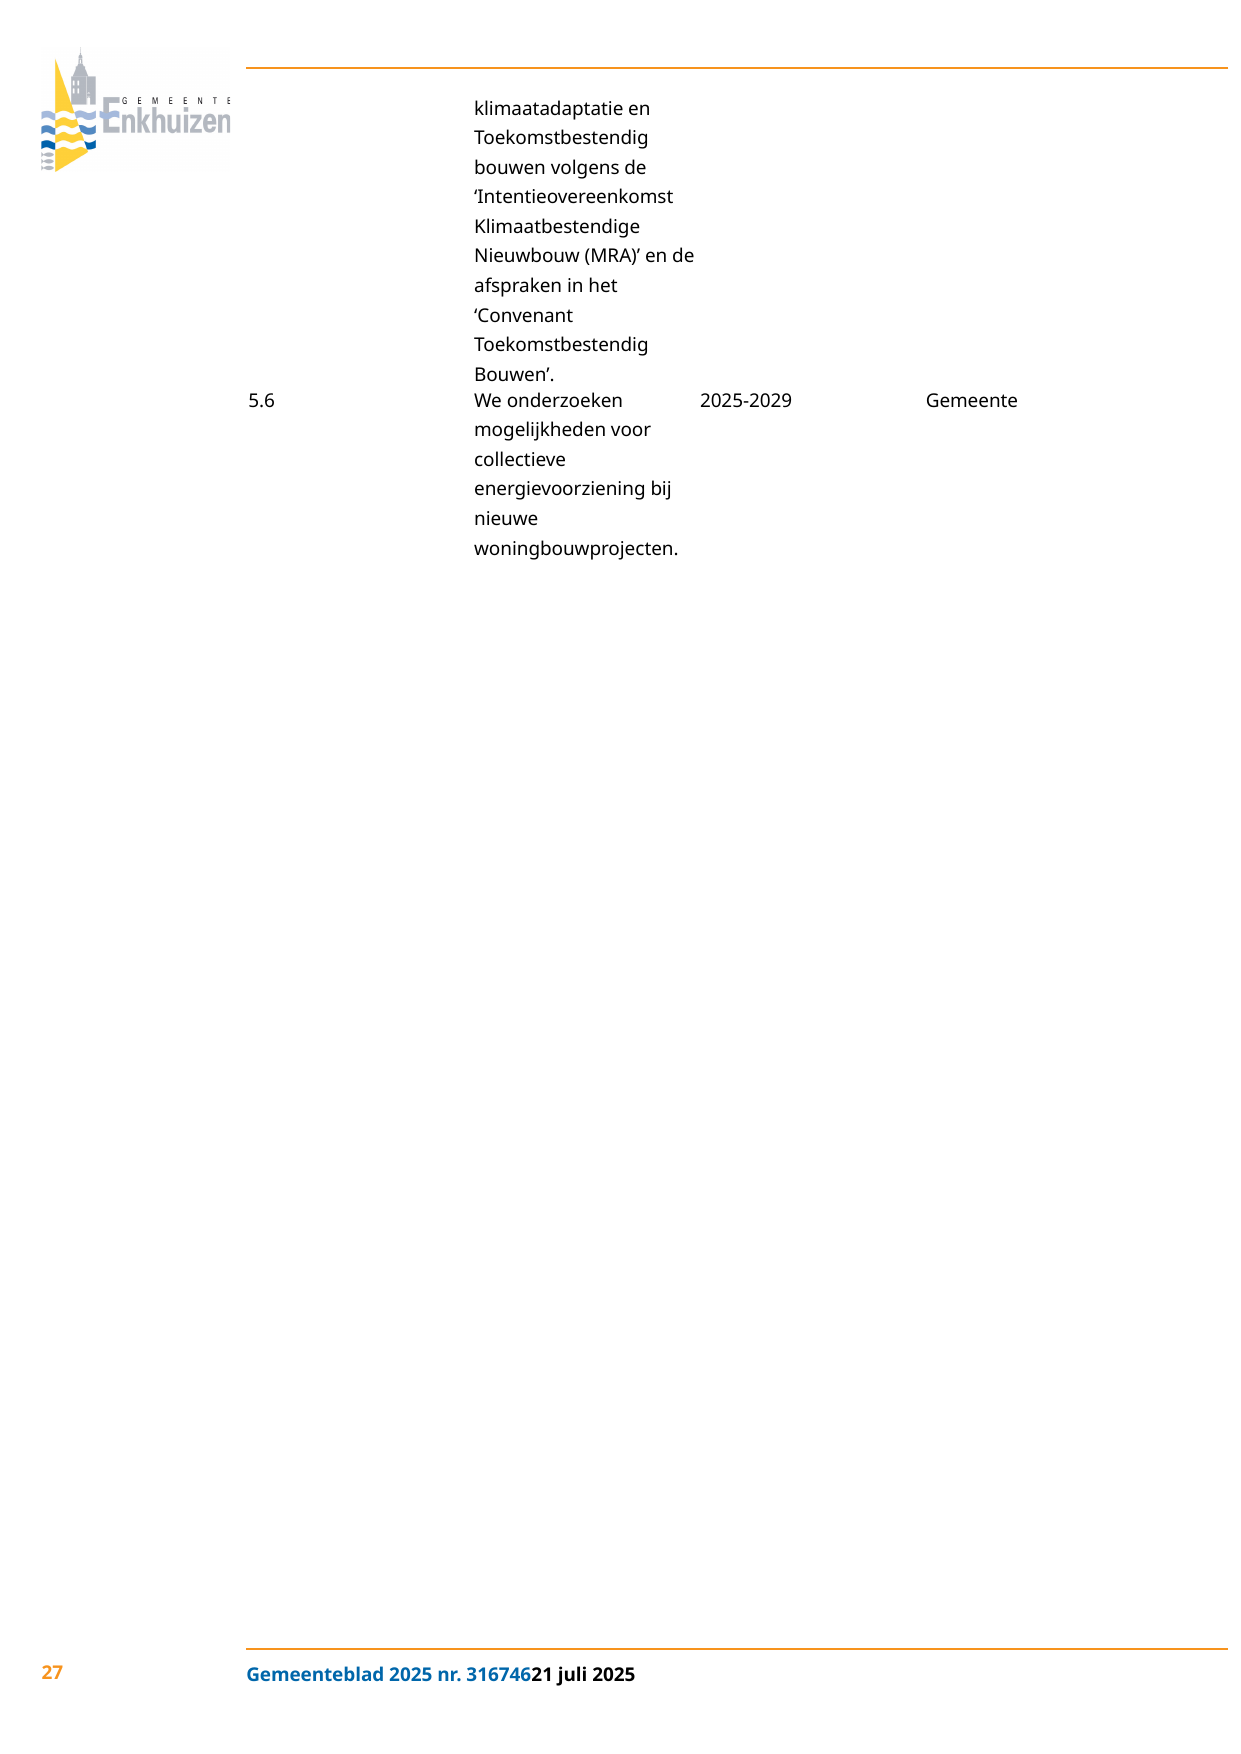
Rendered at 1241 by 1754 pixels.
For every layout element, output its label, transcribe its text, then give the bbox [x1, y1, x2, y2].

table_cell [248, 95, 474, 387]
table_cell klimaatadaptatie en Toekomstbestendig bouwen volgens de ‘Intentieovereenkomst Klimaatbestendige Nieuwbouw (MRA)’ en de afspraken in het ‘Convenant Toekomstbestendig Bouwen’. [474, 95, 700, 387]
table_cell Gemeente [926, 387, 1152, 560]
table_cell 5.6 [248, 387, 474, 560]
picture [41, 47, 231, 172]
table_cell [926, 95, 1152, 387]
table_cell We onderzoeken mogelijkheden voor collectieve energievoorziening bij nieuwe woningbouwprojecten. [474, 387, 700, 560]
table_cell [700, 95, 926, 387]
table_cell 2025-2029 [700, 387, 926, 560]
